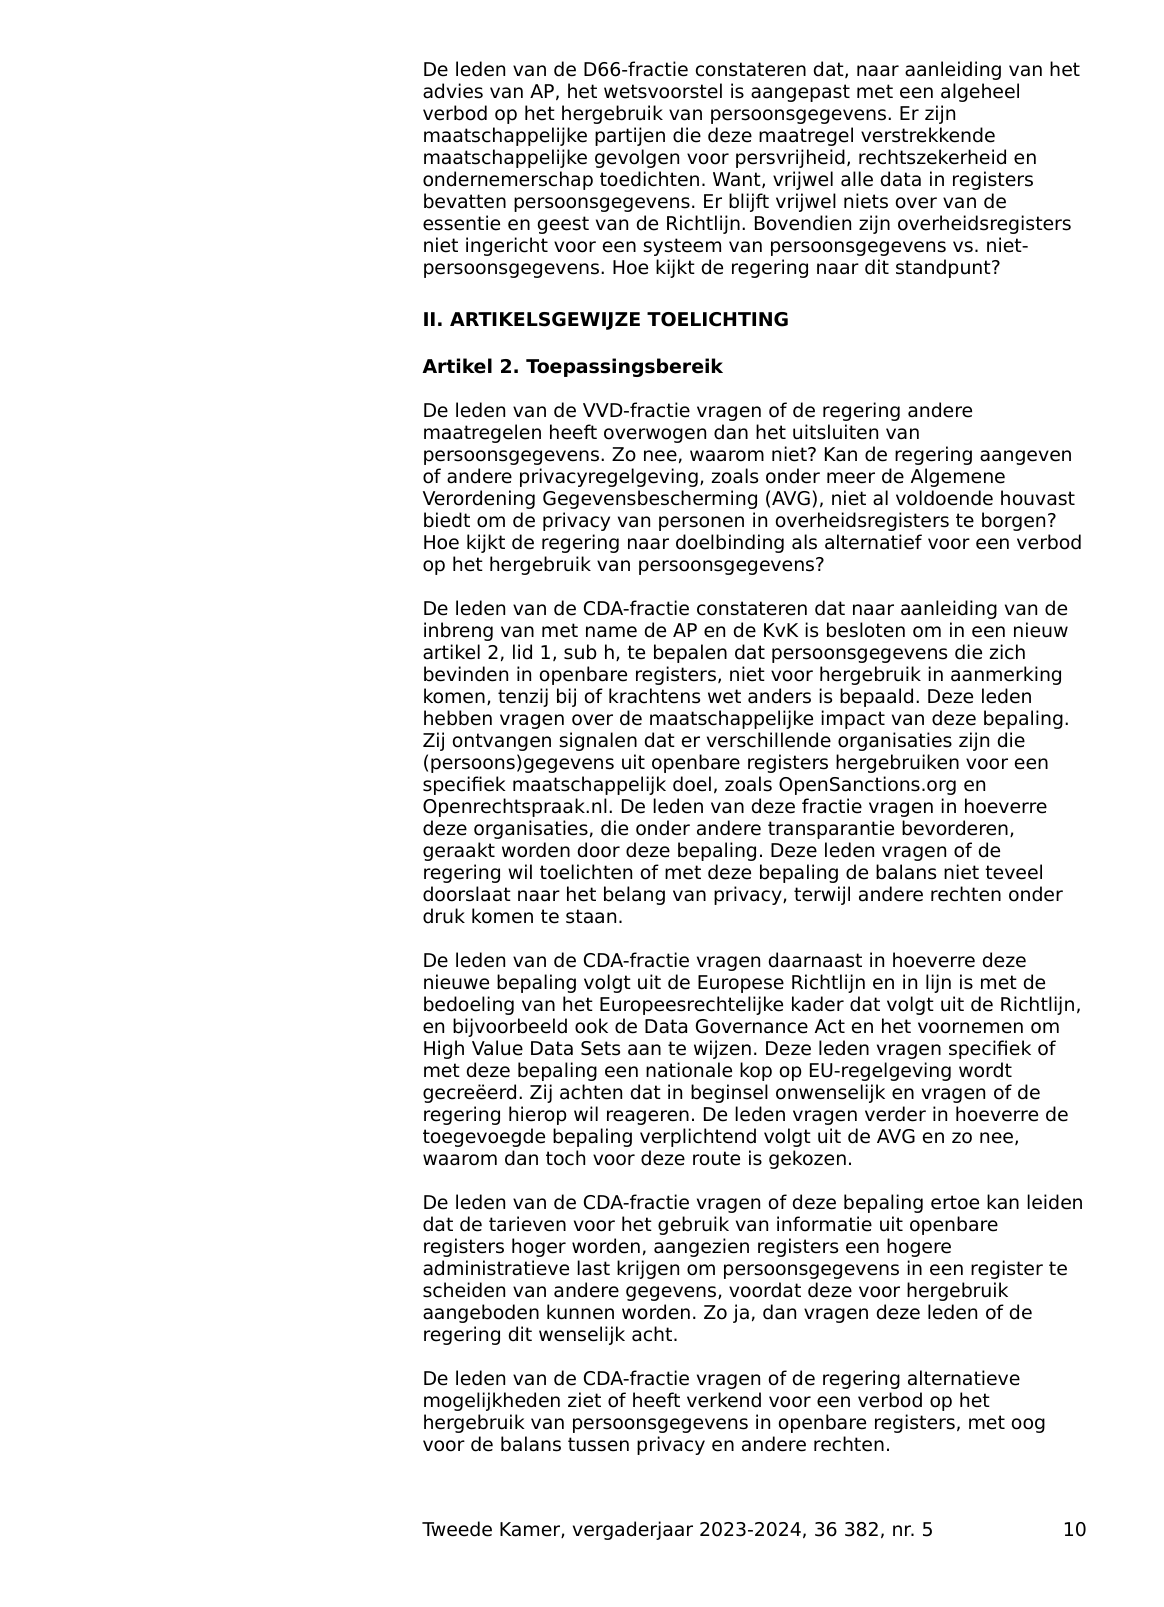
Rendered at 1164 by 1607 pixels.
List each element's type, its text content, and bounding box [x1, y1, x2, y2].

subtitle II. ARTIKELSGEWIJZE TOELICHTING [422, 309, 1087, 331]
subtitle Artikel 2. Toepassingsbereik [422, 356, 1087, 378]
text De leden van de VVD-fractie vragen of de regering andere maatregelen heeft overwogen dan het uitsluiten van persoonsgegevens. Zo nee, waarom niet? Kan de regering aangeven of andere privacyregelgeving, zoals onder meer de Algemene Verordening Gegevensbescherming (AVG), niet al voldoende houvast biedt om de privacy van personen in overheidsregisters te borgen? Hoe kijkt de regering naar doelbinding als alternatief voor een verbod op het hergebruik van persoonsgegevens? [422, 400, 1087, 576]
text De leden van de CDA-fractie constateren dat naar aanleiding van de inbreng van met name de AP en de KvK is besloten om in een nieuw artikel 2, lid 1, sub h, te bepalen dat persoonsgegevens die zich bevinden in openbare registers, niet voor hergebruik in aanmerking komen, tenzij bij of krachtens wet anders is bepaald. Deze leden hebben vragen over de maatschappelijke impact van deze bepaling. Zij ontvangen signalen dat er verschillende organisaties zijn die (persoons)gegevens uit openbare registers hergebruiken voor een specifiek maatschappelijk doel, zoals OpenSanctions.org en Openrechtspraak.nl. De leden van deze fractie vragen in hoeverre deze organisaties, die onder andere transparantie bevorderen, geraakt worden door deze bepaling. Deze leden vragen of de regering wil toelichten of met deze bepaling de balans niet teveel doorslaat naar het belang van privacy, terwijl andere rechten onder druk komen te staan. [422, 598, 1087, 928]
text De leden van de CDA-fractie vragen daarnaast in hoeverre deze nieuwe bepaling volgt uit de Europese Richtlijn en in lijn is met de bedoeling van het Europeesrechtelijke kader dat volgt uit de Richtlijn, en bijvoorbeeld ook de Data Governance Act en het voornemen om High Value Data Sets aan te wijzen. Deze leden vragen specifiek of met deze bepaling een nationale kop op EU-regelgeving wordt gecreëerd. Zij achten dat in beginsel onwenselijk en vragen of de regering hierop wil reageren. De leden vragen verder in hoeverre de toegevoegde bepaling verplichtend volgt uit de AVG en zo nee, waarom dan toch voor deze route is gekozen. [422, 950, 1087, 1170]
text De leden van de D66-fractie constateren dat, naar aanleiding van het advies van AP, het wetsvoorstel is aangepast met een algeheel verbod op het hergebruik van persoonsgegevens. Er zijn maatschappelijke partijen die deze maatregel verstrekkende maatschappelijke gevolgen voor persvrijheid, rechtszekerheid en ondernemerschap toedichten. Want, vrijwel alle data in registers bevatten persoonsgegevens. Er blijft vrijwel niets over van de essentie en geest van de Richtlijn. Bovendien zijn overheidsregisters niet ingericht voor een systeem van persoonsgegevens vs. niet-persoonsgegevens. Hoe kijkt de regering naar dit standpunt? [422, 59, 1087, 279]
text De leden van de CDA-fractie vragen of deze bepaling ertoe kan leiden dat de tarieven voor het gebruik van informatie uit openbare registers hoger worden, aangezien registers een hogere administratieve last krijgen om persoonsgegevens in een register te scheiden van andere gegevens, voordat deze voor hergebruik aangeboden kunnen worden. Zo ja, dan vragen deze leden of de regering dit wenselijk acht. [422, 1192, 1087, 1346]
text De leden van de CDA-fractie vragen of de regering alternatieve mogelijkheden ziet of heeft verkend voor een verbod op het hergebruik van persoonsgegevens in openbare registers, met oog voor de balans tussen privacy en andere rechten. [422, 1368, 1087, 1456]
